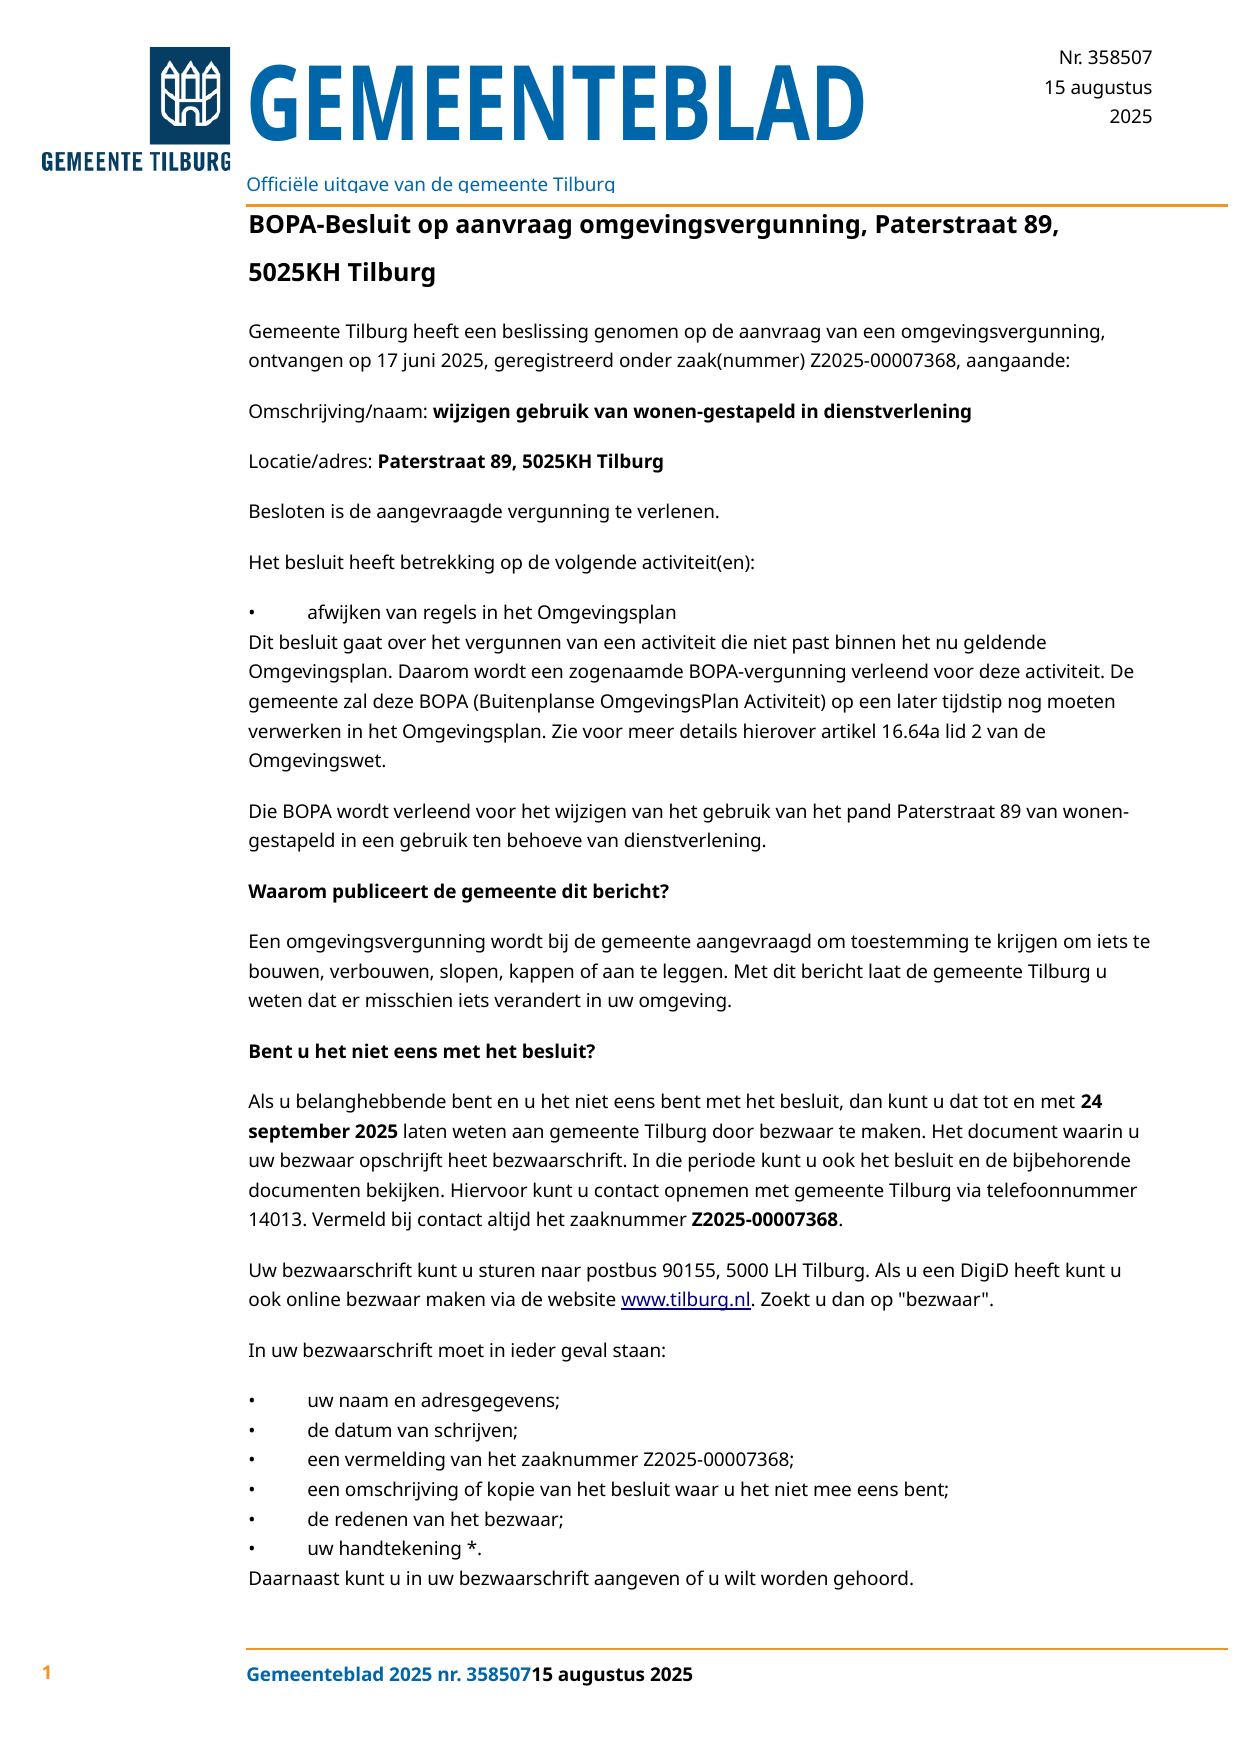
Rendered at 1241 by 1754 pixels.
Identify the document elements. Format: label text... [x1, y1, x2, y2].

text Die BOPA wordt verleend voor het wijzigen van het gebruik van het pand Paterstraat 89 van wonen-gestapeld in een gebruik ten behoeve van dienstverlening. [248, 798, 1152, 853]
text Bent u het niet eens met het besluit? [248, 1038, 1152, 1064]
text Besloten is de aangevraagde vergunning te verlenen. [248, 499, 1152, 524]
text Het besluit heeft betrekking op de volgende activiteit(en): [248, 549, 1152, 575]
text Gemeente Tilburg heeft een beslissing genomen op de aanvraag van een omgevingsvergunning, ontvangen op 17 juni 2025, geregistreerd onder zaak(nummer) Z2025-00007368, aangaande: [248, 318, 1152, 373]
text Waarom publiceert de gemeente dit bericht? [248, 878, 1152, 904]
list een vermelding van het zaaknummer Z2025-00007368; [248, 1447, 1152, 1472]
list de datum van schrijven; [248, 1417, 1152, 1443]
list de redenen van het bezwaar; [248, 1506, 1152, 1532]
text BOPA-Besluit op aanvraag omgevingsvergunning, Paterstraat 89, 5025KH Tilburg [248, 207, 1152, 288]
text Uw bezwaarschrift kunt u sturen naar postbus 90155, 5000 LH Tilburg. Als u een DigiD heeft kunt u ook online bezwaar maken via de website www.tilburg.nl. Zoekt u dan op "bezwaar". [248, 1257, 1152, 1312]
list afwijken van regels in het Omgevingsplan [248, 599, 1152, 625]
list uw handtekening *. [248, 1535, 1152, 1561]
text Locatie/adres: Paterstraat 89, 5025KH Tilburg [248, 448, 1152, 474]
text Omschrijving/naam: wijzigen gebruik van wonen-gestapeld in dienstverlening [248, 398, 1152, 424]
text Een omgevingsvergunning wordt bij de gemeente aangevraagd om toestemming te krijgen om iets te bouwen, verbouwen, slopen, kappen of aan te leggen. Met dit bericht laat de gemeente Tilburg u weten dat er misschien iets verandert in uw omgeving. [248, 928, 1152, 1013]
list een omschrijving of kopie van het besluit waar u het niet mee eens bent; [248, 1476, 1152, 1502]
picture [41, 47, 231, 172]
text Als u belanghebbende bent en u het niet eens bent met het besluit, dan kunt u dat tot en met 24 september 2025 laten weten aan gemeente Tilburg door bezwaar te maken. Het document waarin u uw bezwaar opschrijft heet bezwaarschrift. In die periode kunt u ook het besluit en de bijbehorende documenten bekijken. Hiervoor kunt u contact opnemen met gemeente Tilburg via telefoonnummer 14013. Vermeld bij contact altijd het zaaknummer Z2025-00007368. [248, 1088, 1152, 1232]
list uw naam en adresgegevens; [248, 1387, 1152, 1413]
text Dit besluit gaat over het vergunnen van een activiteit die niet past binnen het nu geldende Omgevingsplan. Daarom wordt een zogenaamde BOPA-vergunning verleend voor deze activiteit. De gemeente zal deze BOPA (Buitenplanse OmgevingsPlan Activiteit) op een later tijdstip nog moeten verwerken in het Omgevingsplan. Zie voor meer details hierover artikel 16.64a lid 2 van de Omgevingswet. [248, 629, 1152, 773]
text In uw bezwaarschrift moet in ieder geval staan: [248, 1337, 1152, 1363]
text Daarnaast kunt u in uw bezwaarschrift aangeven of u wilt worden gehoord. [248, 1565, 1152, 1591]
